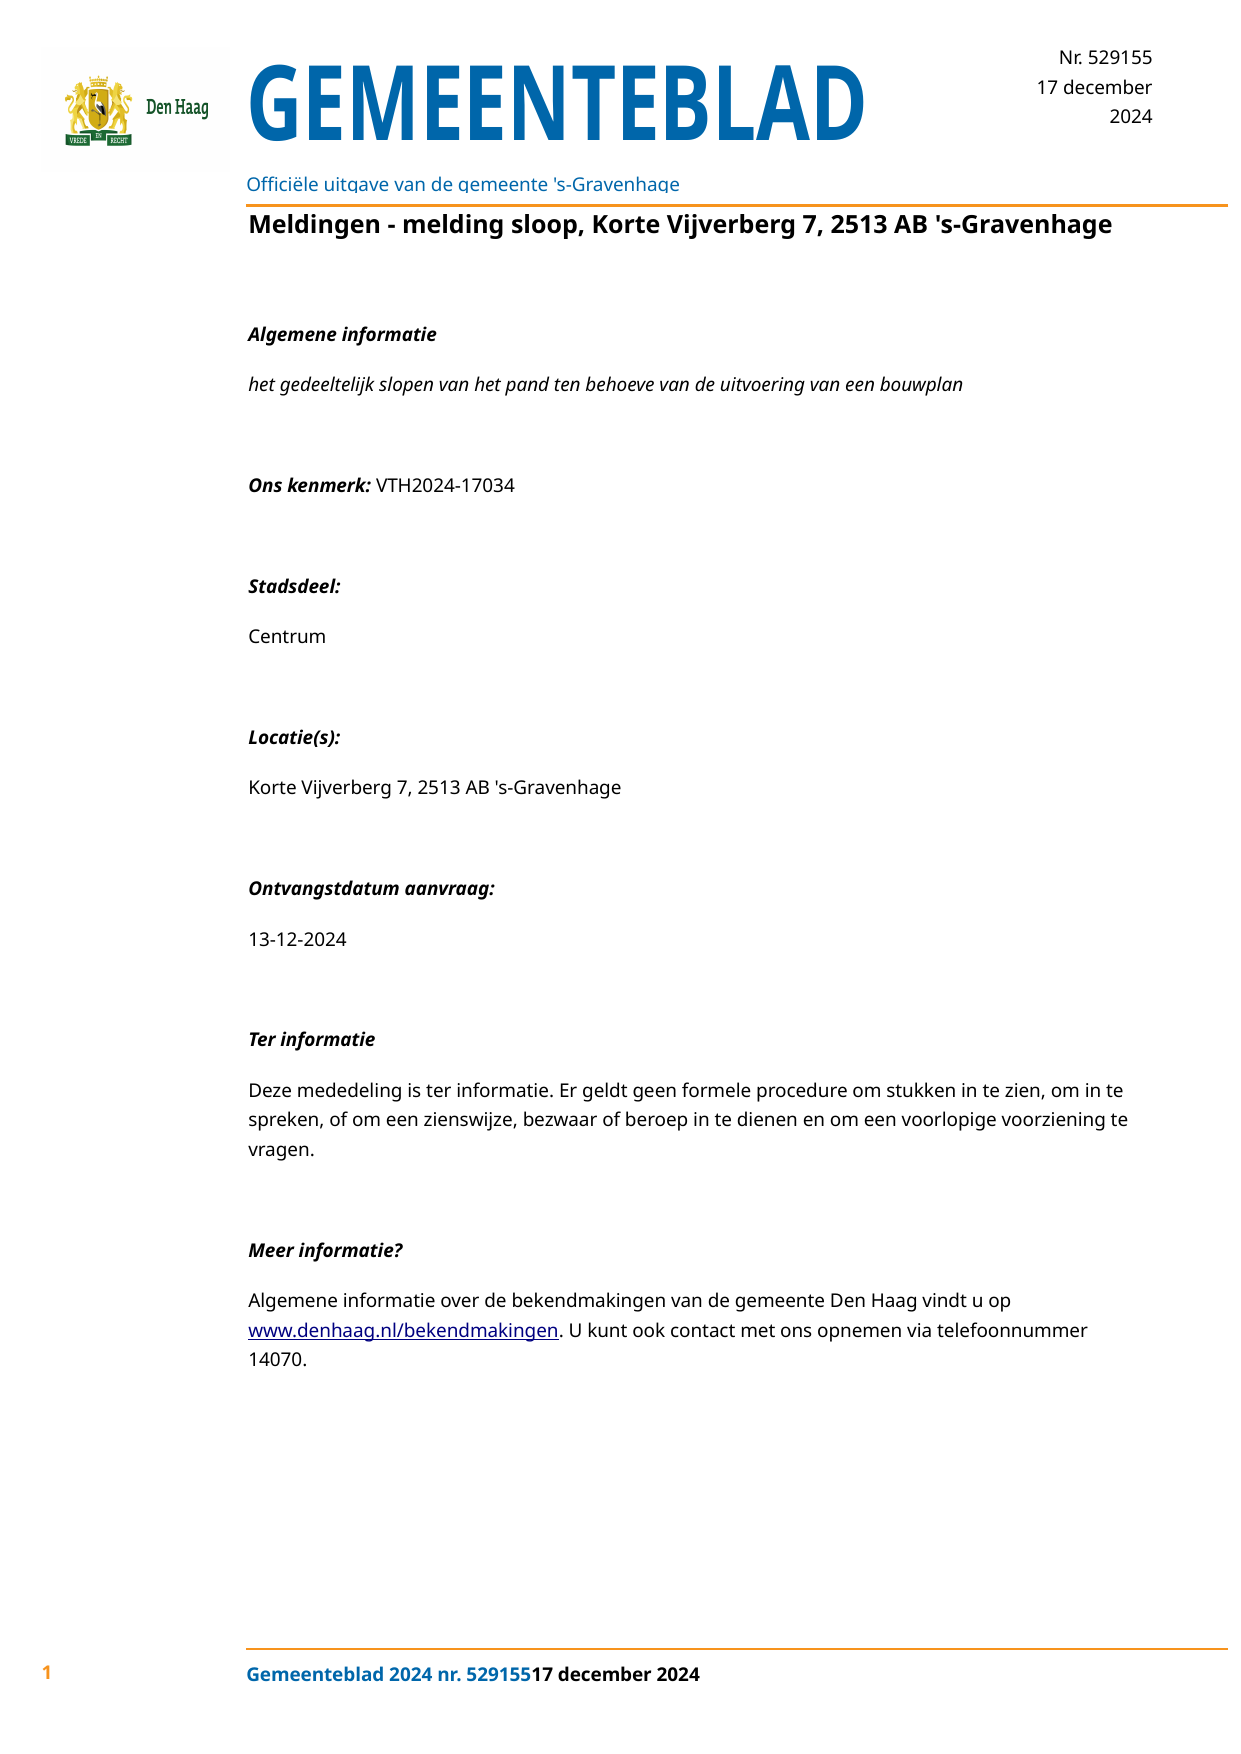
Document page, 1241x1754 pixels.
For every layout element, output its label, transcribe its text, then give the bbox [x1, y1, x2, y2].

text Algemene informatie over de bekendmakingen van de gemeente Den Haag vindt u op www.denhaag.nl/bekendmakingen. U kunt ook contact met ons opnemen via telefoonnummer 14070. [248, 1287, 1152, 1372]
picture [41, 47, 231, 172]
text Stadsdeel: [248, 573, 1152, 598]
text Meldingen - melding sloop, Korte Vijverberg 7, 2513 AB 's-Gravenhage [248, 207, 1152, 241]
text 13-12-2024 [248, 926, 1152, 951]
text Meer informatie? [248, 1237, 1152, 1263]
text Locatie(s): [248, 724, 1152, 750]
text Algemene informatie [248, 321, 1152, 346]
text Deze mededeling is ter informatie. Er geldt geen formele procedure om stukken in te zien, om in te spreken, of om een zienswijze, bezwaar of beroep in te dienen en om een voorlopige voorziening te vragen. [248, 1077, 1152, 1162]
text het gedeeltelijk slopen van het pand ten behoeve van de uitvoering van een bouwplan [248, 371, 1152, 397]
text Centrum [248, 623, 1152, 649]
text Ons kenmerk: VTH2024-17034 [248, 472, 1152, 498]
text Ontvangstdatum aanvraag: [248, 875, 1152, 901]
text Korte Vijverberg 7, 2513 AB 's-Gravenhage [248, 774, 1152, 800]
text Ter informatie [248, 1027, 1152, 1052]
